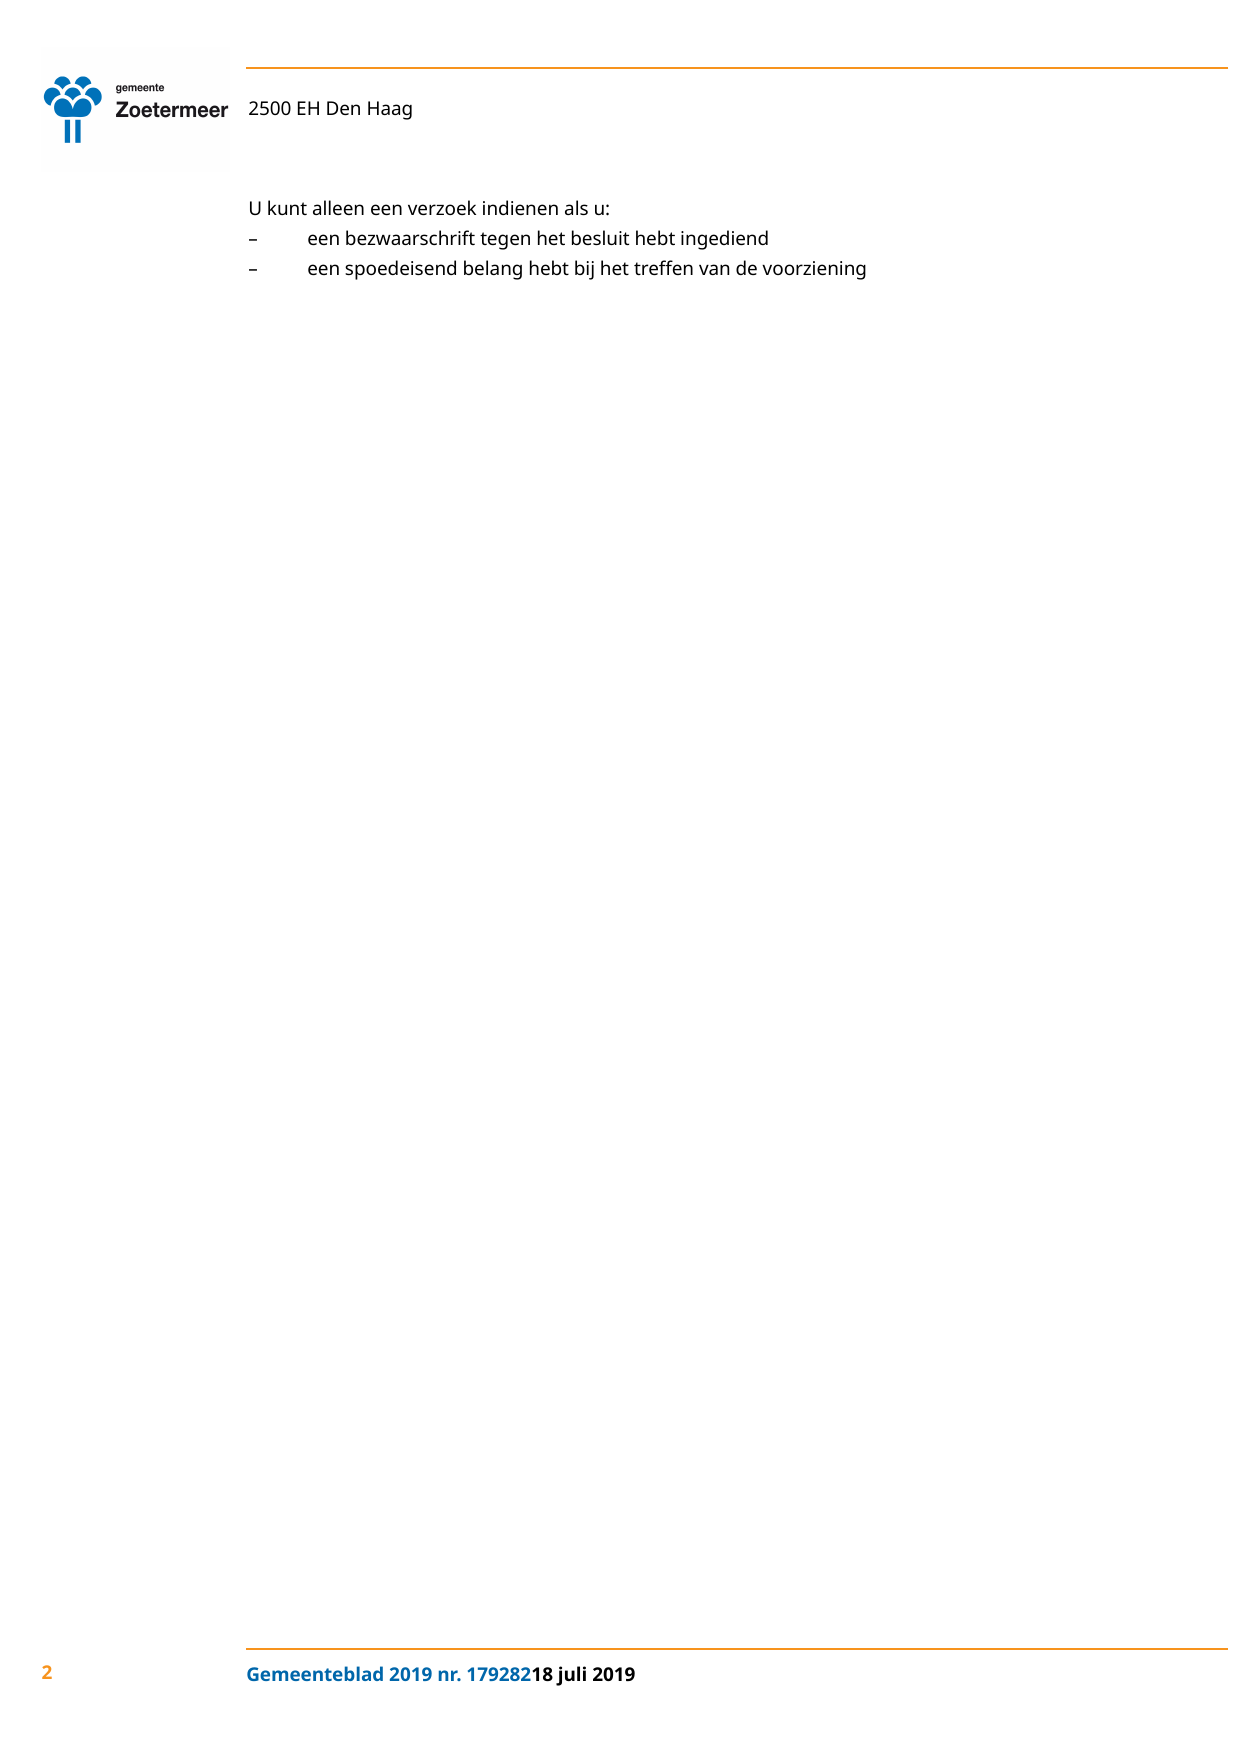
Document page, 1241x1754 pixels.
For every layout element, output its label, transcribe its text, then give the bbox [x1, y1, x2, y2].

list een spoedeisend belang hebt bij het treffen van de voorziening [248, 255, 1152, 281]
picture [41, 47, 231, 172]
text U kunt alleen een verzoek indienen als u: [248, 196, 1152, 221]
list een bezwaarschrift tegen het besluit hebt ingediend [248, 225, 1152, 251]
text 2500 EH Den Haag [248, 95, 1152, 121]
